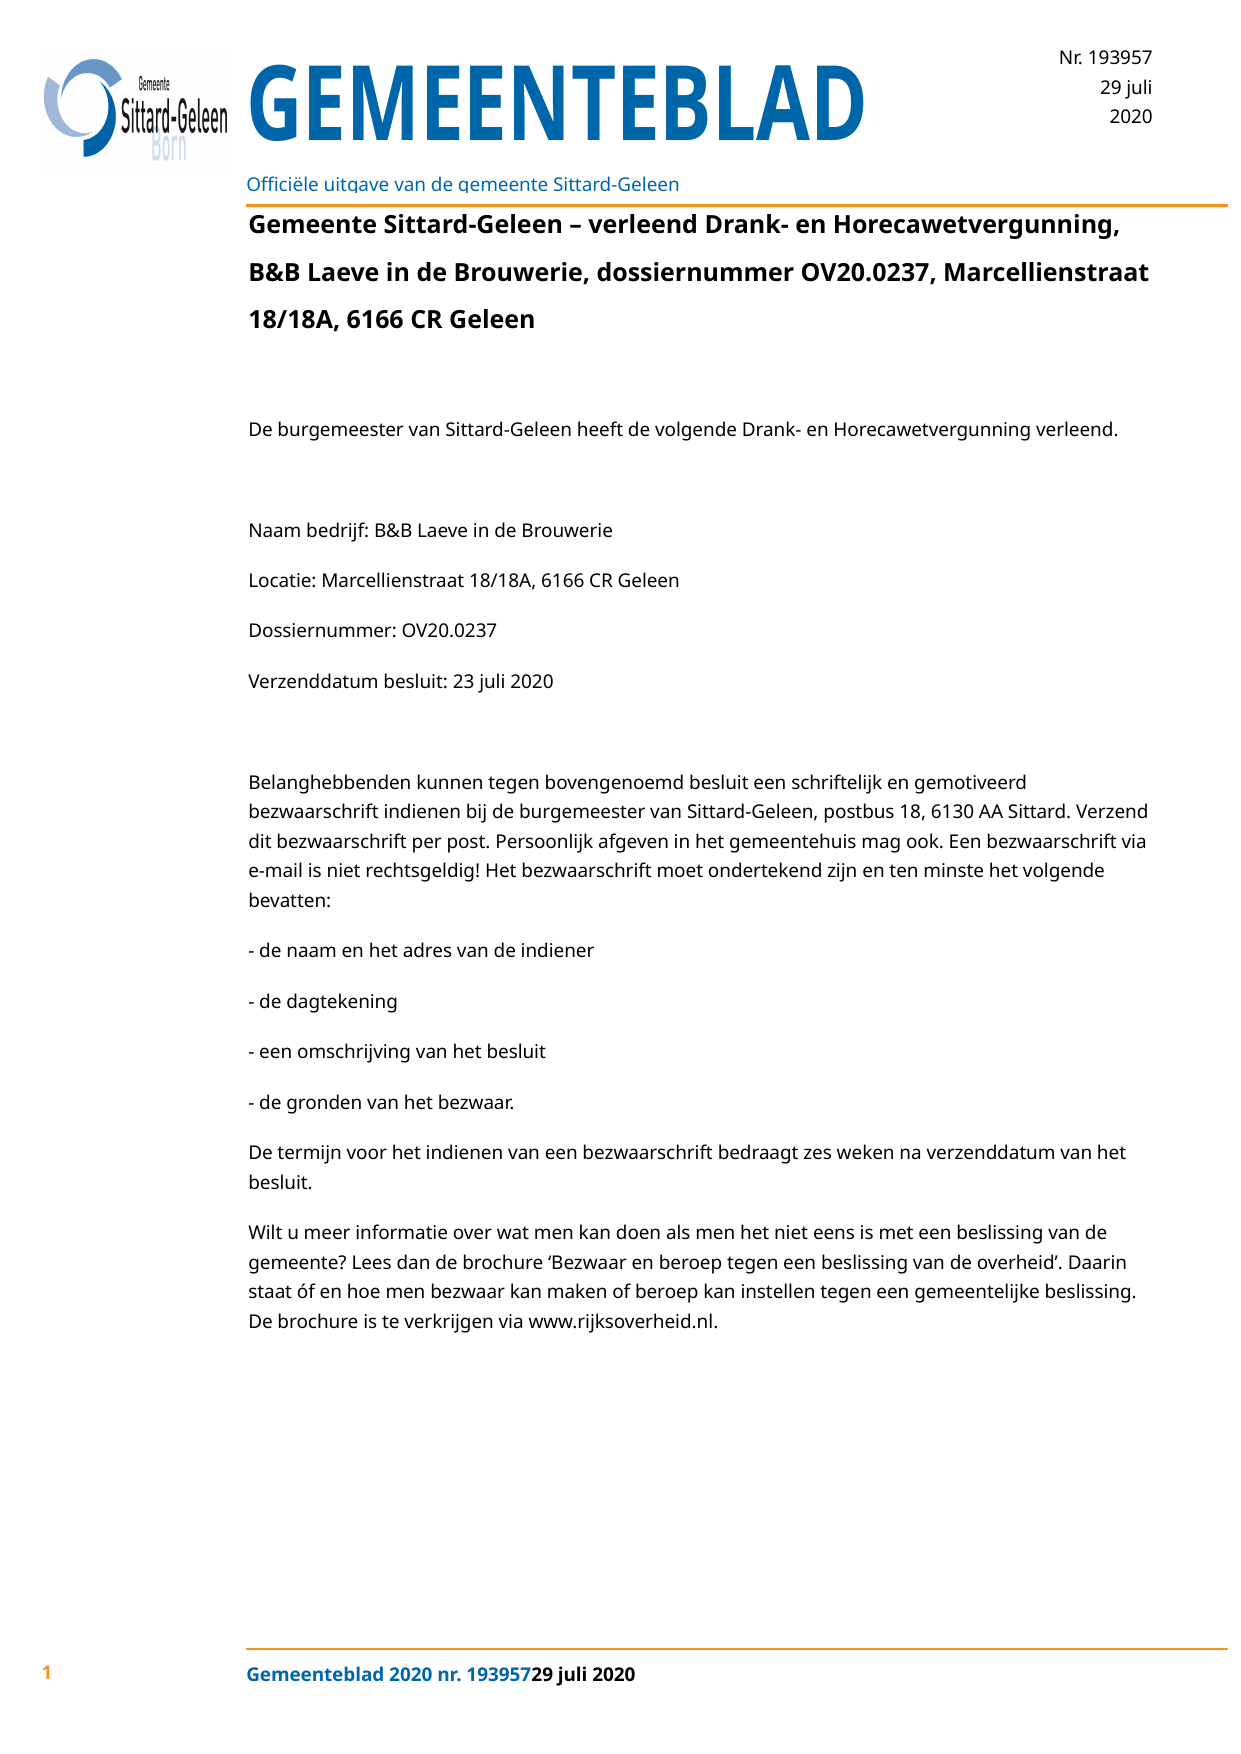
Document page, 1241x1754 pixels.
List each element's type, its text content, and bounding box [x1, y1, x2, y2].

text Gemeente Sittard-Geleen – verleend Drank- en Horecawetvergunning, B&B Laeve in de Brouwerie, dossiernummer OV20.0237, Marcellienstraat 18/18A, 6166 CR Geleen [248, 207, 1152, 336]
text Belanghebbenden kunnen tegen bovengenoemd besluit een schriftelijk en gemotiveerd bezwaarschrift indienen bij de burgemeester van Sittard-Geleen, postbus 18, 6130 AA Sittard. Verzend dit bezwaarschrift per post. Persoonlijk afgeven in het gemeentehuis mag ook. Een bezwaarschrift via e-mail is niet rechtsgeldig! Het bezwaarschrift moet ondertekend zijn en ten minste het volgende bevatten: [248, 769, 1152, 913]
text De termijn voor het indienen van een bezwaarschrift bedraagt zes weken na verzenddatum van het besluit. [248, 1139, 1152, 1194]
text Locatie: Marcellienstraat 18/18A, 6166 CR Geleen [248, 567, 1152, 593]
text - een omschrijving van het besluit [248, 1038, 1152, 1064]
text - de dagtekening [248, 988, 1152, 1014]
text Wilt u meer informatie over wat men kan doen als men het niet eens is met een beslissing van de gemeente? Lees dan de brochure ‘Bezwaar en beroep tegen een beslissing van de overheid’. Daarin staat óf en hoe men bezwaar kan maken of beroep kan instellen tegen een gemeentelijke beslissing. De brochure is te verkrijgen via www.rijksoverheid.nl. [248, 1219, 1152, 1334]
text - de naam en het adres van de indiener [248, 938, 1152, 963]
text Verzenddatum besluit: 23 juli 2020 [248, 668, 1152, 694]
text Dossiernummer: OV20.0237 [248, 618, 1152, 643]
picture [41, 47, 231, 172]
text De burgemeester van Sittard-Geleen heeft de volgende Drank- en Horecawetvergunning verleend. [248, 416, 1152, 442]
text Naam bedrijf: B&B Laeve in de Brouwerie [248, 517, 1152, 542]
text - de gronden van het bezwaar. [248, 1089, 1152, 1114]
